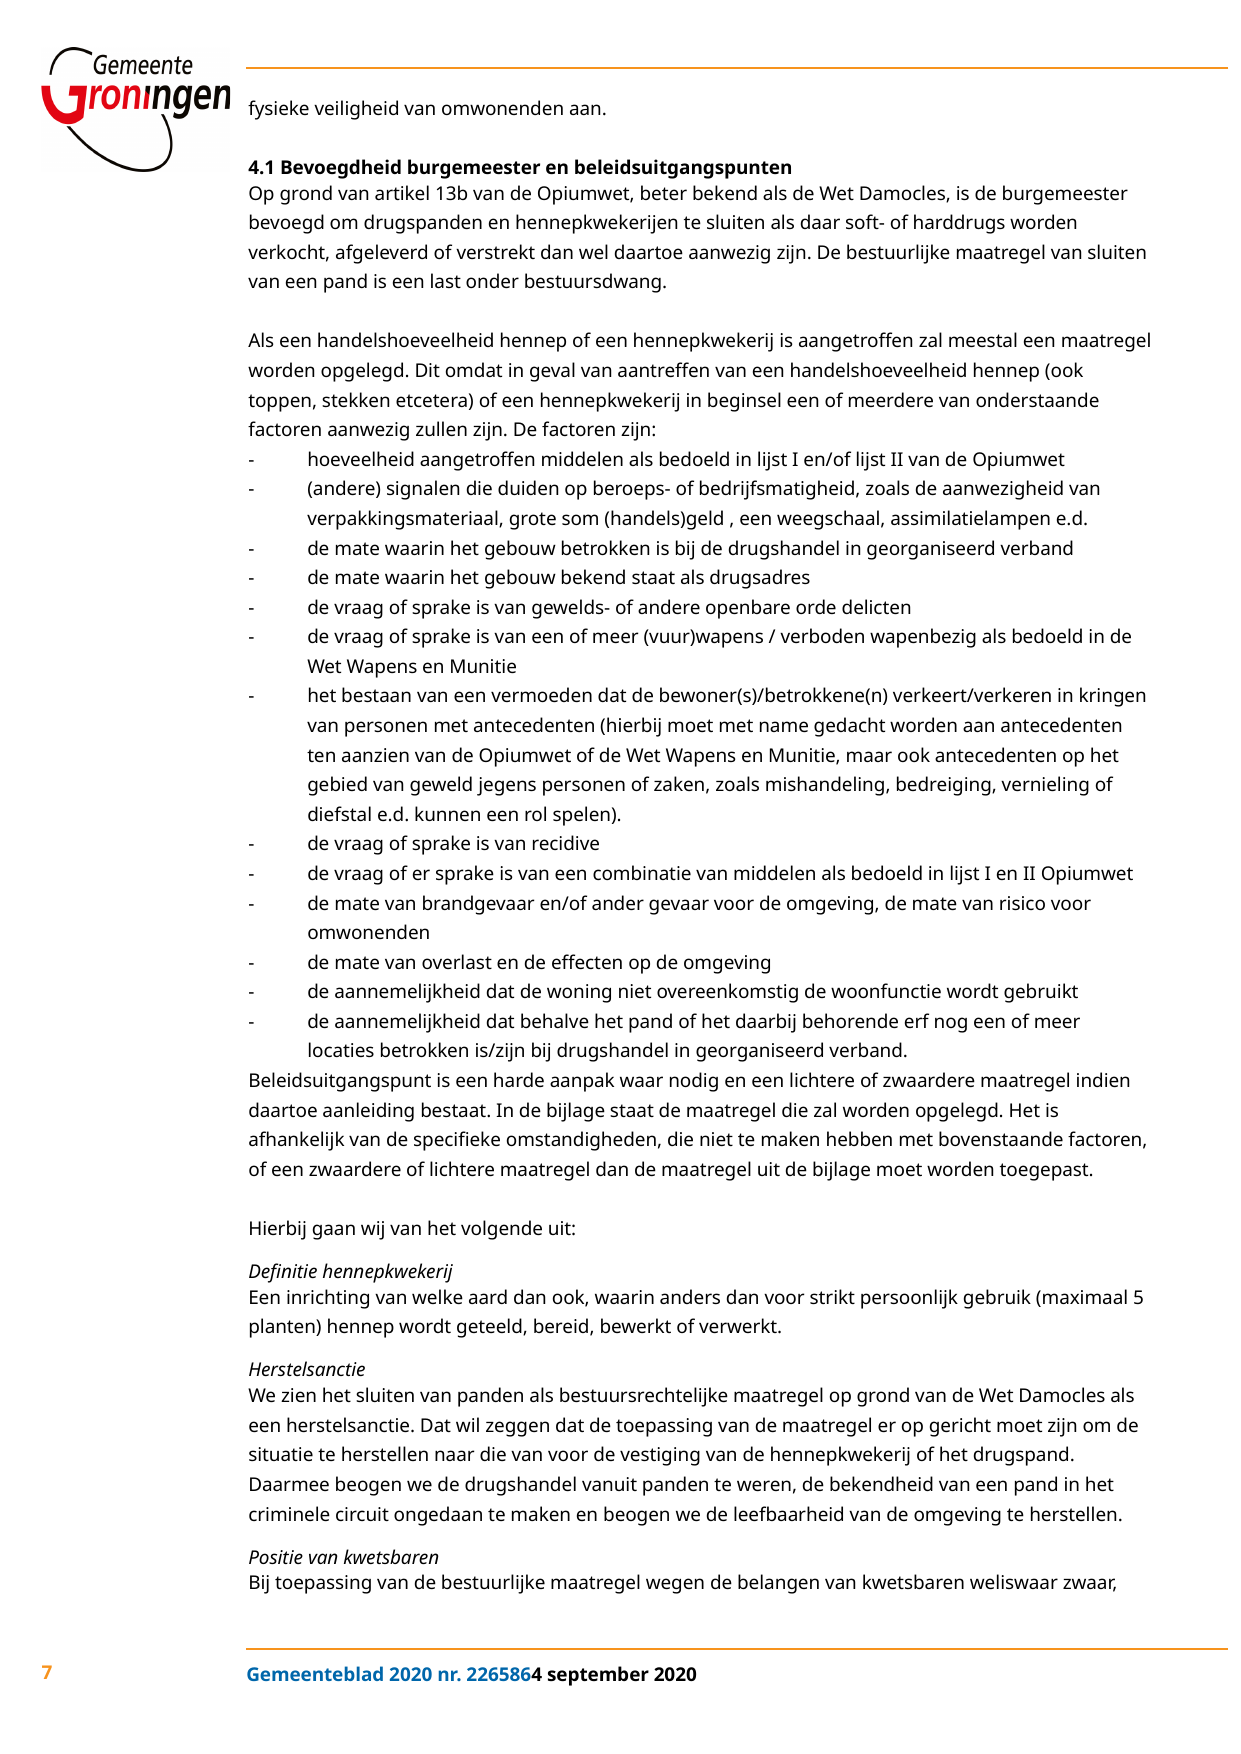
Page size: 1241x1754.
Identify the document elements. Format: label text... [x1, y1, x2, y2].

list de aannemelijkheid dat de woning niet overeenkomstig de woonfunctie wordt gebruikt [248, 978, 1152, 1004]
text Definitie hennepkwekerij [248, 1258, 1152, 1284]
text We zien het sluiten van panden als bestuursrechtelijke maatregel op grond van de Wet Damocles als een herstelsanctie. Dat wil zeggen dat de toepassing van de maatregel er op gericht moet zijn om de situatie te herstellen naar die van voor de vestiging van de hennepkwekerij of het drugspand. Daarmee beogen we de drugshandel vanuit panden te weren, de bekendheid van een pand in het criminele circuit ongedaan te maken en beogen we de leefbaarheid van de omgeving te herstellen. [248, 1382, 1152, 1526]
list de vraag of sprake is van recidive [248, 831, 1152, 856]
text 4.1 Bevoegdheid burgemeester en beleidsuitgangspunten [248, 154, 1152, 180]
list de vraag of er sprake is van een combinatie van middelen als bedoeld in lijst I en II Opiumwet [248, 860, 1152, 886]
list het bestaan van een vermoeden dat de bewoner(s)/betrokkene(n) verkeert/verkeren in kringen van personen met antecedenten (hierbij moet met name gedacht worden aan antecedenten ten aanzien van de Opiumwet of de Wet Wapens en Munitie, maar ook antecedenten op het gebied van geweld jegens personen of zaken, zoals mishandeling, bedreiging, vernieling of diefstal e.d. kunnen een rol spelen). [248, 683, 1152, 827]
text Bij toepassing van de bestuurlijke maatregel wegen de belangen van kwetsbaren weliswaar zwaar, [248, 1569, 1152, 1595]
list hoeveelheid aangetroffen middelen als bedoeld in lijst I en/of lijst II van de Opiumwet [248, 446, 1152, 472]
list de aannemelijkheid dat behalve het pand of het daarbij behorende erf nog een of meer locaties betrokken is/zijn bij drugshandel in georganiseerd verband. [248, 1008, 1152, 1063]
list de mate waarin het gebouw bekend staat als drugsadres [248, 564, 1152, 590]
text Als een handelshoeveelheid hennep of een hennepkwekerij is aangetroffen zal meestal een maatregel worden opgelegd. Dit omdat in geval van aantreffen van een handelshoeveelheid hennep (ook toppen, stekken etcetera) of een hennepkwekerij in beginsel een of meerdere van onderstaande factoren aanwezig zullen zijn. De factoren zijn: [248, 328, 1152, 442]
text Op grond van artikel 13b van de Opiumwet, beter bekend als de Wet Damocles, is de burgemeester bevoegd om drugspanden en hennepkwekerijen te sluiten als daar soft- of harddrugs worden verkocht, afgeleverd of verstrekt dan wel daartoe aanwezig zijn. De bestuurlijke maatregel van sluiten van een pand is een last onder bestuursdwang. [248, 180, 1152, 294]
list (andere) signalen die duiden op beroeps- of bedrijfsmatigheid, zoals de aanwezigheid van verpakkingsmateriaal, grote som (handels)geld , een weegschaal, assimilatielampen e.d. [248, 476, 1152, 531]
text fysieke veiligheid van omwonenden aan. [248, 95, 1152, 121]
list de mate van brandgevaar en/of ander gevaar voor de omgeving, de mate van risico voor omwonenden [248, 890, 1152, 945]
list de vraag of sprake is van gewelds- of andere openbare orde delicten [248, 594, 1152, 619]
text Positie van kwetsbaren [248, 1544, 1152, 1569]
list de mate waarin het gebouw betrokken is bij de drugshandel in georganiseerd verband [248, 535, 1152, 560]
text Een inrichting van welke aard dan ook, waarin anders dan voor strikt persoonlijk gebruik (maximaal 5 planten) hennep wordt geteeld, bereid, bewerkt of verwerkt. [248, 1284, 1152, 1339]
text Hierbij gaan wij van het volgende uit: [248, 1215, 1152, 1241]
text Beleidsuitgangspunt is een harde aanpak waar nodig en een lichtere of zwaardere maatregel indien daartoe aanleiding bestaat. In de bijlage staat de maatregel die zal worden opgelegd. Het is afhankelijk van de specifieke omstandigheden, die niet te maken hebben met bovenstaande factoren, of een zwaardere of lichtere maatregel dan de maatregel uit de bijlage moet worden toegepast. [248, 1067, 1152, 1182]
list de vraag of sprake is van een of meer (vuur)wapens / verboden wapenbezig als bedoeld in de Wet Wapens en Munitie [248, 623, 1152, 679]
picture [41, 47, 231, 172]
list de mate van overlast en de effecten op de omgeving [248, 949, 1152, 974]
text Herstelsanctie [248, 1357, 1152, 1382]
